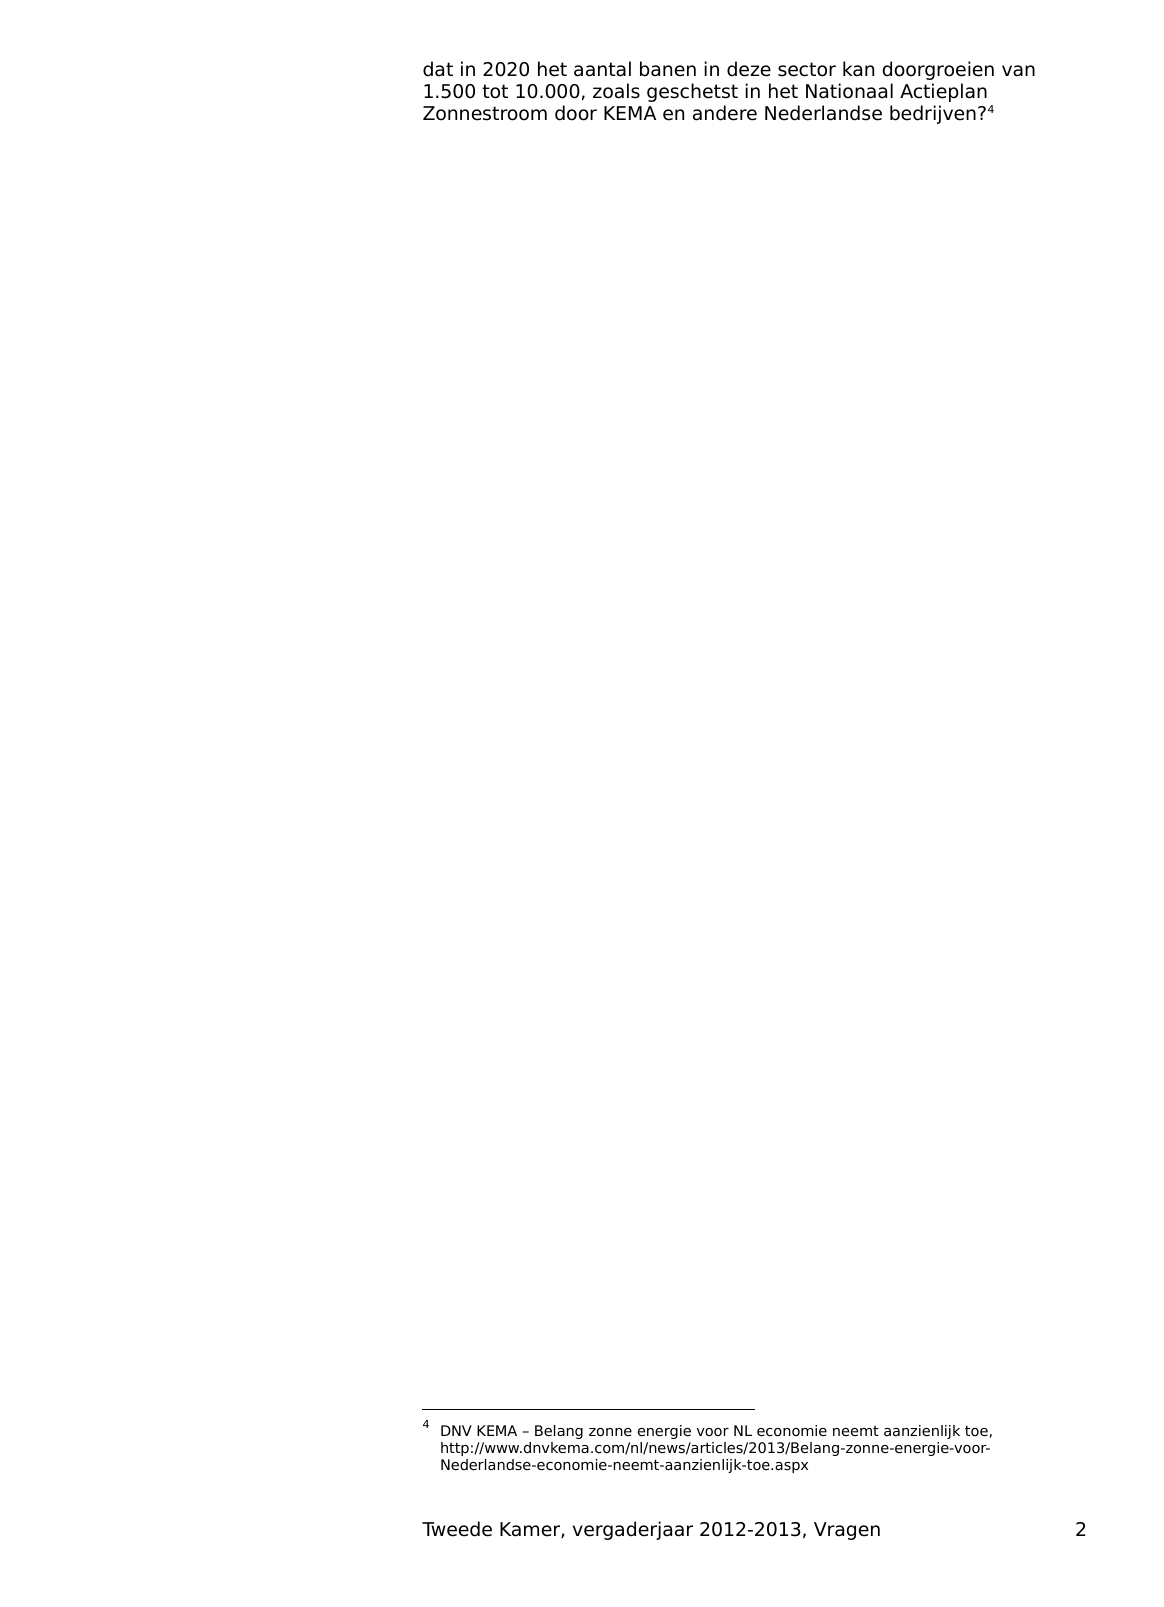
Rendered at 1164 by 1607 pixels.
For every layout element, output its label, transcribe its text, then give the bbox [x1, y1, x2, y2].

text DNV KEMA – Belang zonne energie voor NL economie neemt aanzienlijk toe, http://www.dnvkema.com/nl/news/articles/2013/Belang-zonne-energie-voor-Nederlandse-economie-neemt-aanzienlijk-toe.aspx [422, 1418, 1087, 1474]
text dat in 2020 het aantal banen in deze sector kan doorgroeien van 1.500 tot 10.000, zoals geschetst in het Nationaal Actieplan Zonnestroom door KEMA en andere Nederlandse bedrijven? [422, 59, 1087, 125]
